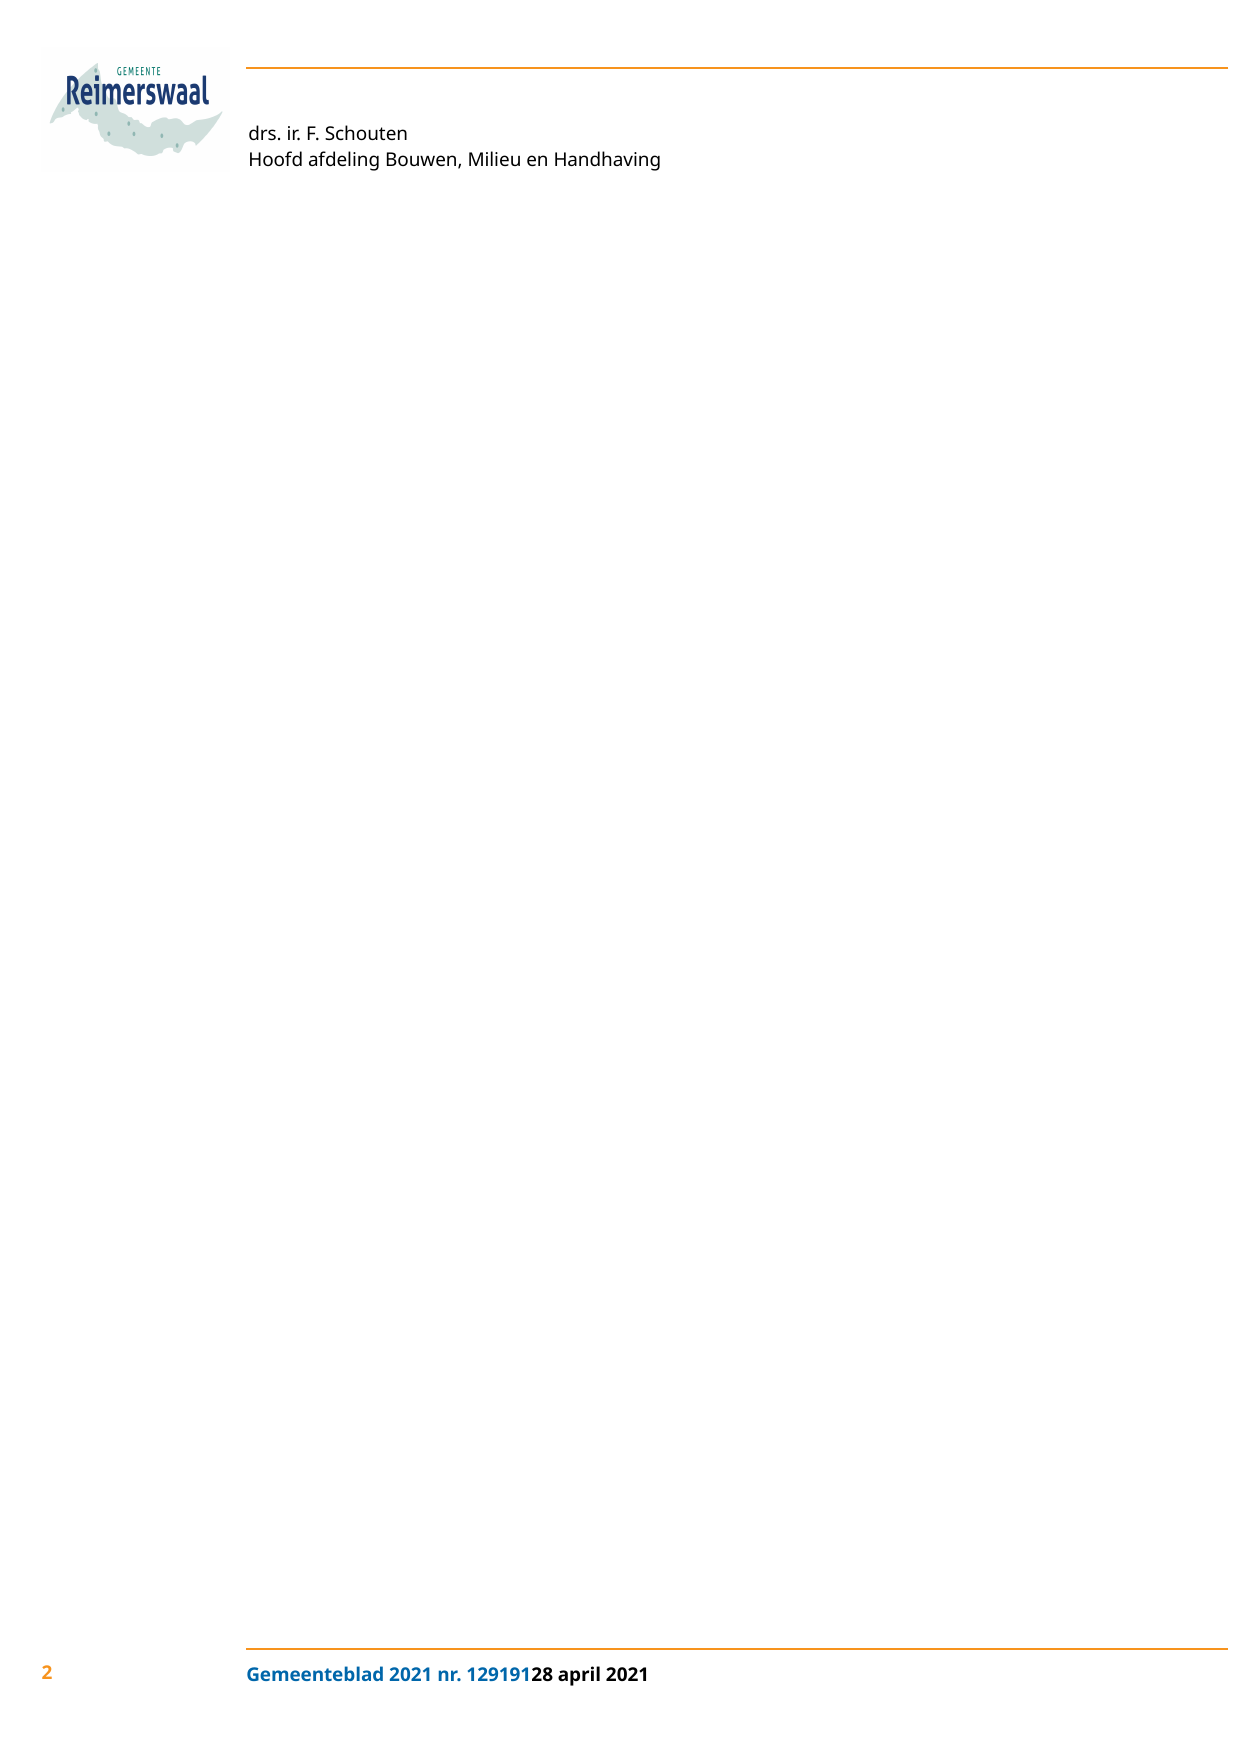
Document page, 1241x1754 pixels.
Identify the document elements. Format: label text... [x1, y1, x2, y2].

text Hoofd afdeling Bouwen, Milieu en Handhaving [248, 146, 1152, 172]
text drs. ir. F. Schouten [248, 121, 1152, 146]
picture [41, 47, 231, 172]
